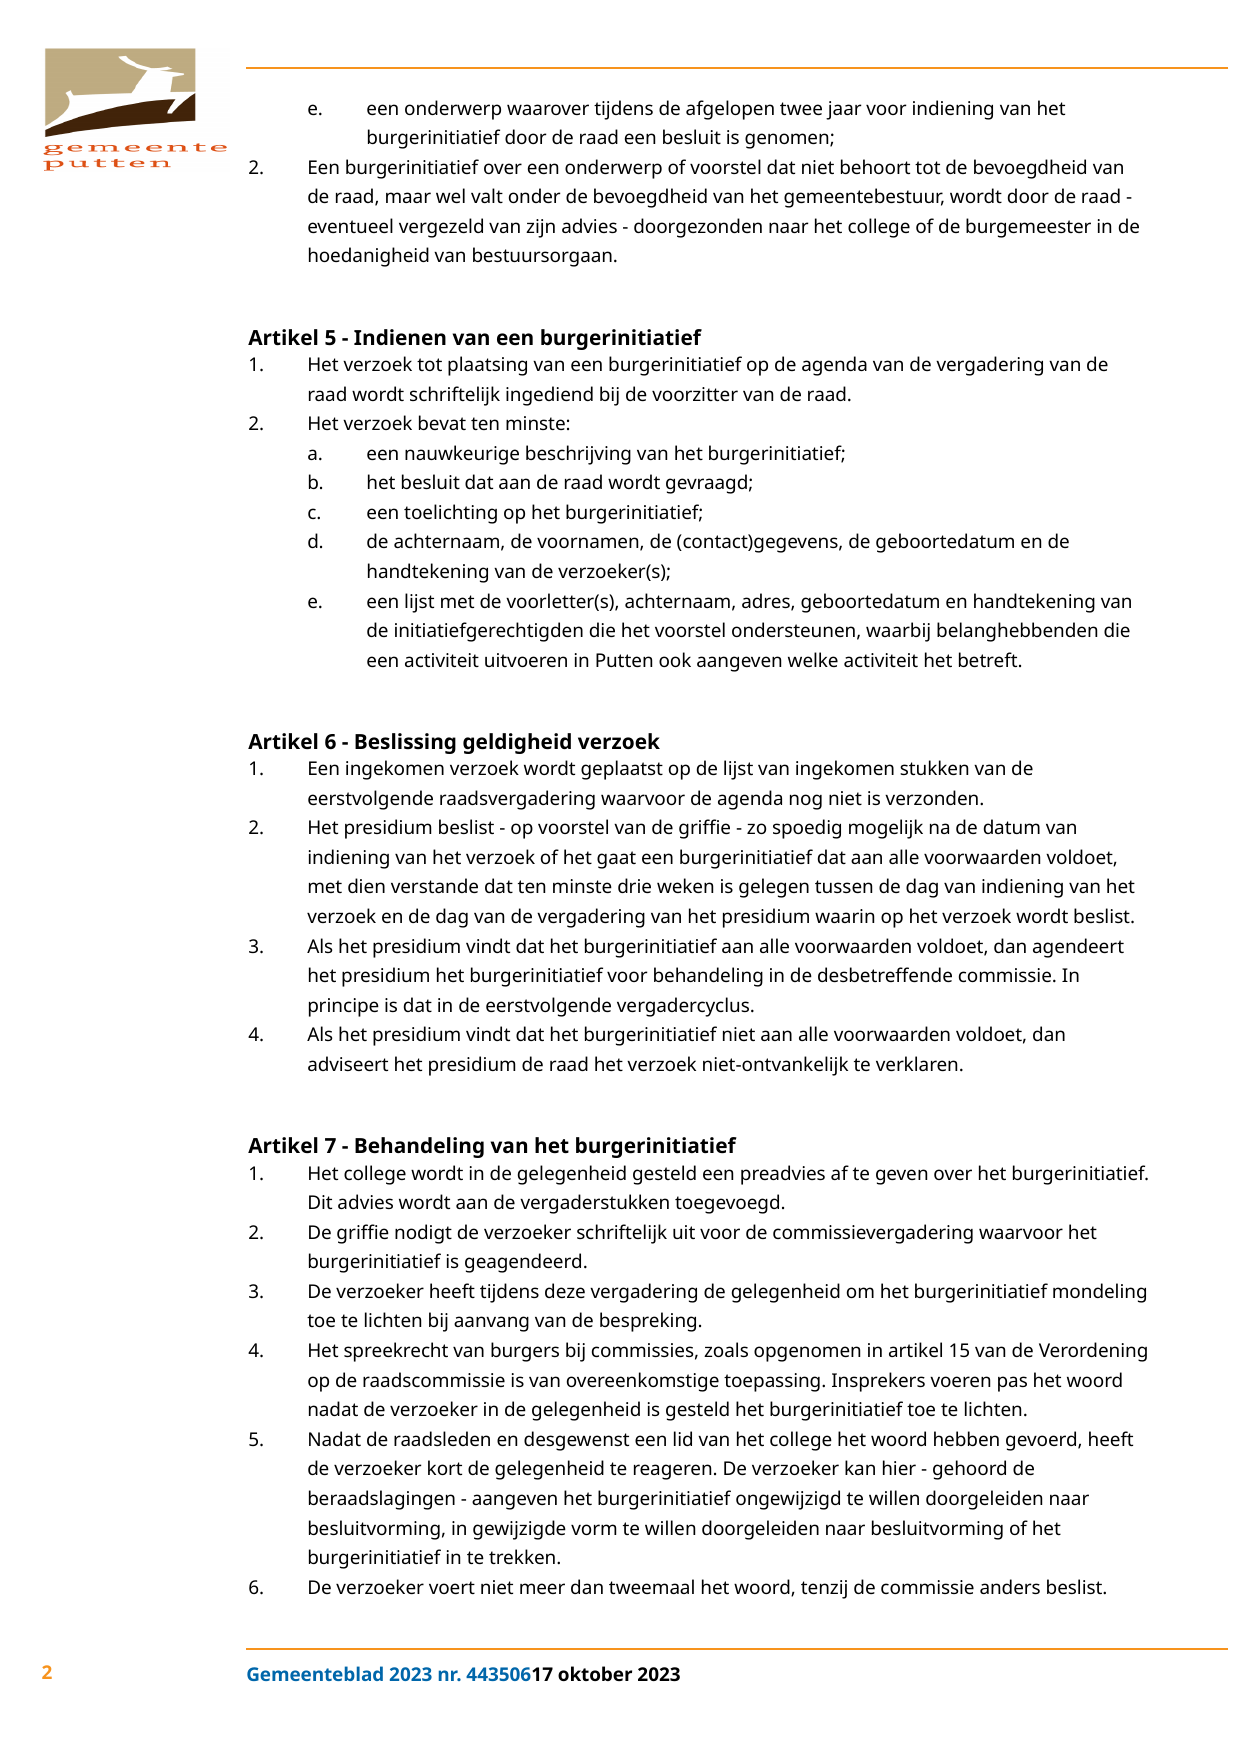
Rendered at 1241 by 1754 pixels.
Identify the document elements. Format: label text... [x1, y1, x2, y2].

list Het verzoek bevat ten minste: [248, 410, 1152, 436]
list een nauwkeurige beschrijving van het burgerinitiatief; [307, 440, 1152, 466]
list Nadat de raadsleden en desgewenst een lid van het college het woord hebben gevoerd, heeft de verzoeker kort de gelegenheid te reageren. De verzoeker kan hier - gehoord de beraadslagingen - aangeven het burgerinitiatief ongewijzigd te willen doorgeleiden naar besluitvorming, in gewijzigde vorm te willen doorgeleiden naar besluitvorming of het burgerinitiatief in te trekken. [248, 1426, 1152, 1570]
list de achternaam, de voornamen, de (contact)gegevens, de geboortedatum en de handtekening van de verzoeker(s); [307, 529, 1152, 584]
picture [41, 47, 231, 172]
text Artikel 5 - Indienen van een burgerinitiatief [248, 323, 1152, 351]
list een toelichting op het burgerinitiatief; [307, 499, 1152, 525]
list Een ingekomen verzoek wordt geplaatst op de lijst van ingekomen stukken van de eerstvolgende raadsvergadering waarvoor de agenda nog niet is verzonden. [248, 755, 1152, 811]
list De griffie nodigt de verzoeker schriftelijk uit voor de commissievergadering waarvoor het burgerinitiatief is geagendeerd. [248, 1219, 1152, 1274]
list Een burgerinitiatief over een onderwerp of voorstel dat niet behoort tot de bevoegdheid van de raad, maar wel valt onder de bevoegdheid van het gemeentebestuur, wordt door de raad - eventueel vergezeld van zijn advies - doorgezonden naar het college of de burgemeester in de hoedanigheid van bestuursorgaan. [248, 154, 1152, 268]
list Het verzoek tot plaatsing van een burgerinitiatief op de agenda van de vergadering van de raad wordt schriftelijk ingediend bij de voorzitter van de raad. [248, 351, 1152, 406]
list een onderwerp waarover tijdens de afgelopen twee jaar voor indiening van het burgerinitiatief door de raad een besluit is genomen; [307, 95, 1152, 150]
list De verzoeker heeft tijdens deze vergadering de gelegenheid om het burgerinitiatief mondeling toe te lichten bij aanvang van de bespreking. [248, 1278, 1152, 1333]
list Het presidium beslist - op voorstel van de griffie - zo spoedig mogelijk na de datum van indiening van het verzoek of het gaat een burgerinitiatief dat aan alle voorwaarden voldoet, met dien verstande dat ten minste drie weken is gelegen tussen de dag van indiening van het verzoek en de dag van de vergadering van het presidium waarin op het verzoek wordt beslist. [248, 814, 1152, 929]
list Het spreekrecht van burgers bij commissies, zoals opgenomen in artikel 15 van de Verordening op de raadscommissie is van overeenkomstige toepassing. Insprekers voeren pas het woord nadat de verzoeker in de gelegenheid is gesteld het burgerinitiatief toe te lichten. [248, 1337, 1152, 1422]
list Het college wordt in de gelegenheid gesteld een preadvies af te geven over het burgerinitiatief. Dit advies wordt aan de vergaderstukken toegevoegd. [248, 1160, 1152, 1215]
text Artikel 6 - Beslissing geldigheid verzoek [248, 727, 1152, 755]
list een lijst met de voorletter(s), achternaam, adres, geboortedatum en handtekening van de initiatiefgerechtigden die het voorstel ondersteunen, waarbij belanghebbenden die een activiteit uitvoeren in Putten ook aangeven welke activiteit het betreft. [307, 588, 1152, 673]
list De verzoeker voert niet meer dan tweemaal het woord, tenzij de commissie anders beslist. [248, 1574, 1152, 1599]
list het besluit dat aan de raad wordt gevraagd; [307, 469, 1152, 495]
text Artikel 7 - Behandeling van het burgerinitiatief [248, 1131, 1152, 1160]
list Als het presidium vindt dat het burgerinitiatief niet aan alle voorwaarden voldoet, dan adviseert het presidium de raad het verzoek niet-ontvankelijk te verklaren. [248, 1022, 1152, 1077]
list Als het presidium vindt dat het burgerinitiatief aan alle voorwaarden voldoet, dan agendeert het presidium het burgerinitiatief voor behandeling in de desbetreffende commissie. In principe is dat in de eerstvolgende vergadercyclus. [248, 933, 1152, 1018]
